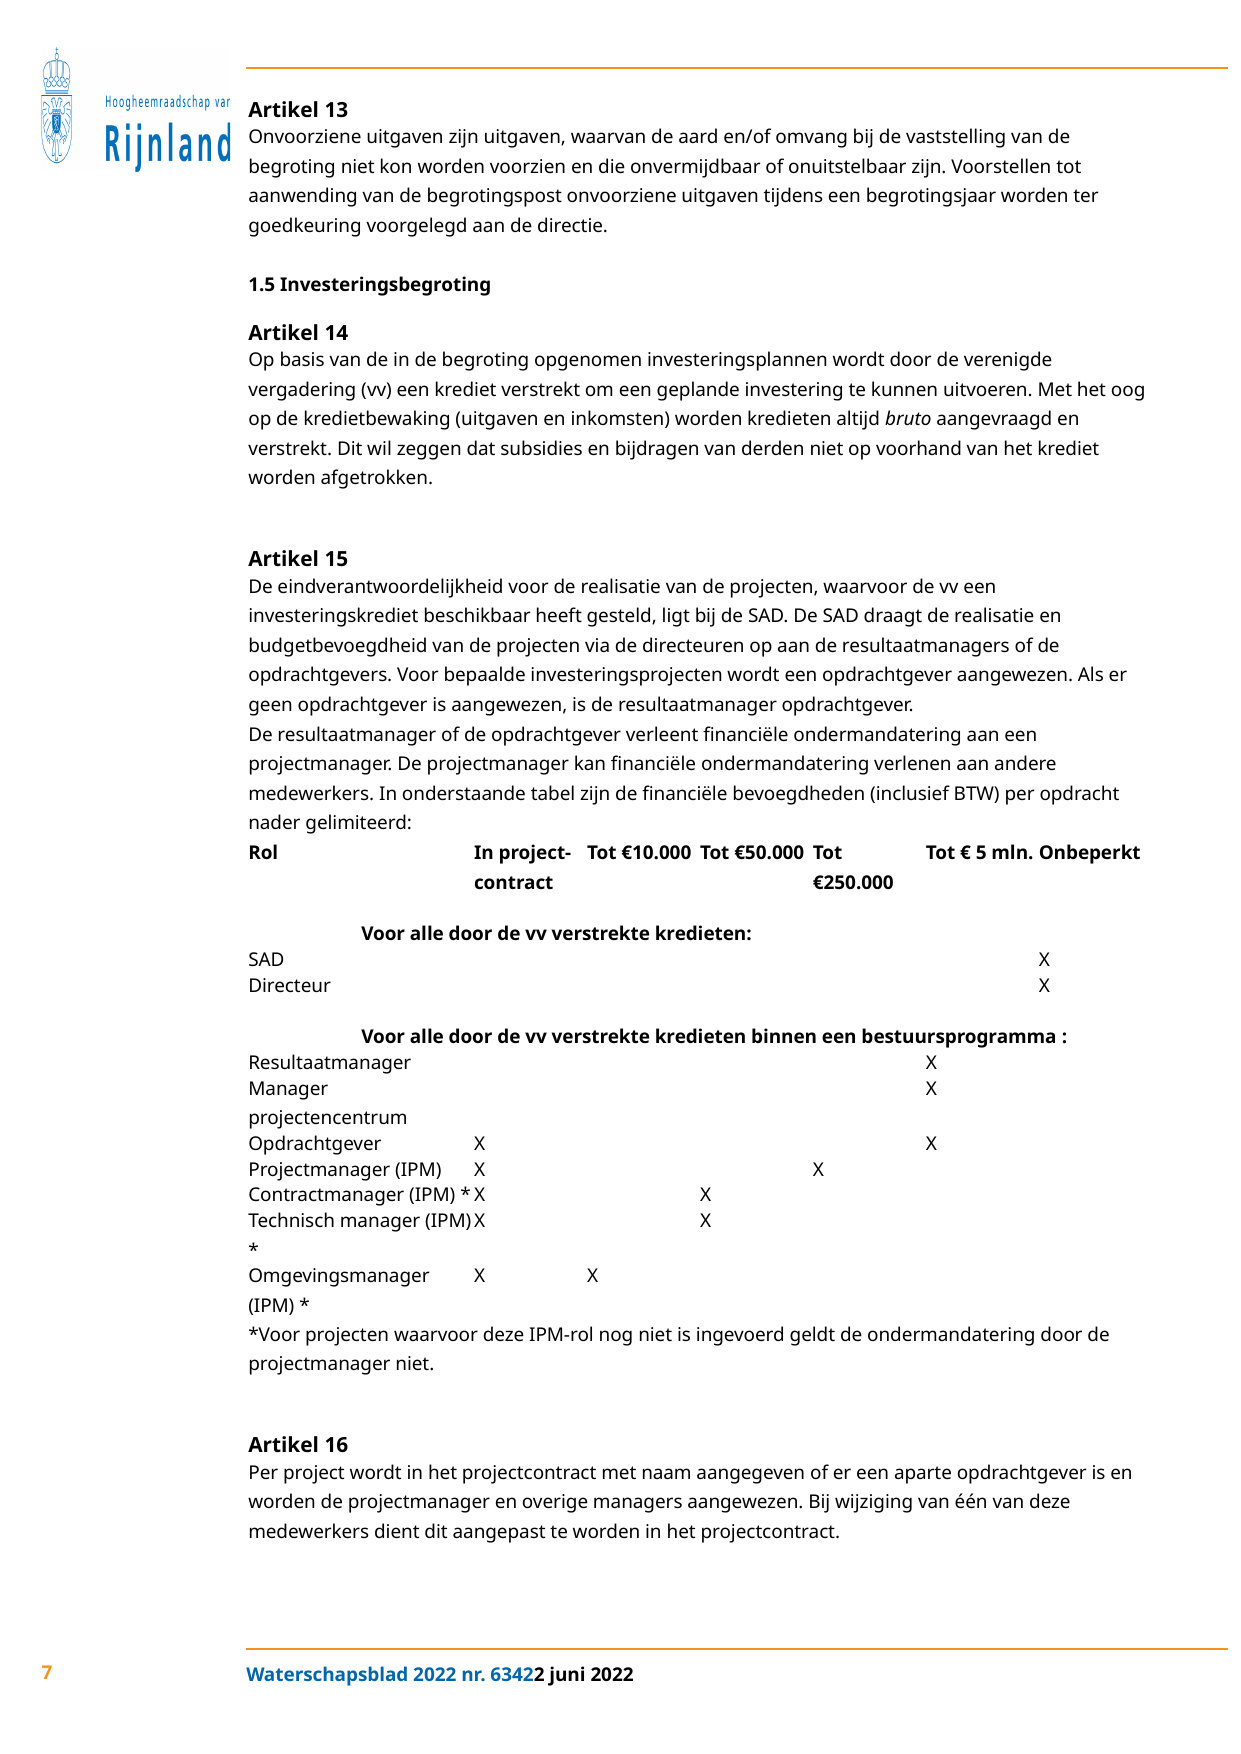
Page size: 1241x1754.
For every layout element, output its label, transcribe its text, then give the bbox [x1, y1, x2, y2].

table_cell [248, 998, 474, 1023]
table_cell [926, 998, 1038, 1023]
table_cell [700, 972, 813, 997]
text De resultaatmanager of de opdrachtgever verleent financiële ondermandatering aan een projectmanager. De projectmanager kan financiële ondermandatering verlenen aan andere medewerkers. In onderstaande tabel zijn de financiële bevoegdheden (inclusief BTW) per opdracht nader gelimiteerd: [248, 721, 1152, 835]
table_cell [587, 1130, 700, 1156]
table_header Tot €250.000 [813, 839, 926, 894]
text *Voor projecten waarvoor deze IPM-rol nog niet is ingevoerd geldt de ondermandatering door de projectmanager niet. [248, 1321, 1152, 1376]
table_cell [248, 920, 361, 946]
table_cell [813, 895, 926, 920]
table_cell [813, 998, 926, 1023]
table_cell Manager projectencentrum [248, 1075, 474, 1130]
table_cell [700, 895, 813, 920]
text Artikel 13 [248, 95, 1152, 123]
table_cell [1039, 998, 1152, 1023]
table_cell [700, 1130, 813, 1156]
table_cell [700, 1075, 813, 1130]
table_cell Contractmanager (IPM) * [248, 1181, 474, 1207]
table_cell [587, 1075, 700, 1130]
table_header Tot € 5 mln. [926, 839, 1038, 894]
table_cell [813, 972, 926, 997]
table_cell X [926, 1130, 1038, 1156]
table_cell X [700, 1207, 813, 1262]
table_cell [474, 998, 587, 1023]
table_cell [1039, 1263, 1152, 1318]
table_cell [587, 1049, 700, 1075]
table_cell [474, 1049, 587, 1075]
table_header Onbeperkt [1039, 839, 1152, 894]
table_header In project-contract [474, 839, 587, 894]
table_cell [700, 998, 813, 1023]
table_cell [248, 1023, 361, 1049]
table_cell [700, 1263, 813, 1318]
text Artikel 16 [248, 1431, 1152, 1459]
table_cell [926, 895, 1038, 920]
table_cell [587, 998, 700, 1023]
table_cell Technisch manager (IPM) * [248, 1207, 474, 1262]
table_cell [587, 895, 700, 920]
table_cell X [1039, 946, 1152, 972]
table_cell [587, 1207, 700, 1262]
table_cell Voor alle door de vv verstrekte kredieten: [361, 920, 1152, 946]
table_cell [587, 972, 700, 997]
table_cell [926, 1263, 1038, 1318]
table_cell SAD [248, 946, 474, 972]
text Onvoorziene uitgaven zijn uitgaven, waarvan de aard en/of omvang bij de vaststelling van de begroting niet kon worden voorzien en die onvermijdbaar of onuitstelbaar zijn. Voorstellen tot aanwending van de begrotingspost onvoorziene uitgaven tijdens een begrotingsjaar worden ter goedkeuring voorgelegd aan de directie. [248, 123, 1152, 238]
table_cell [813, 1181, 926, 1207]
table_cell [587, 946, 700, 972]
table_header Tot €50.000 [700, 839, 813, 894]
table_cell [1039, 1181, 1152, 1207]
table_cell [700, 946, 813, 972]
table_cell [587, 1181, 700, 1207]
table_header Rol [248, 839, 474, 894]
table_cell [474, 946, 587, 972]
table_cell Directeur [248, 972, 474, 997]
table_cell Resultaatmanager [248, 1049, 474, 1075]
table_cell Voor alle door de vv verstrekte kredieten binnen een bestuursprogramma : [361, 1023, 1152, 1049]
text Op basis van de in de begroting opgenomen investeringsplannen wordt door de verenigde vergadering (vv) een krediet verstrekt om een geplande investering te kunnen uitvoeren. Met het oog op de kredietbewaking (uitgaven en inkomsten) worden kredieten altijd bruto aangevraagd en verstrekt. Dit wil zeggen dat subsidies en bijdragen van derden niet op voorhand van het krediet worden afgetrokken. [248, 346, 1152, 490]
table_header Tot €10.000 [587, 839, 700, 894]
table_cell [813, 1130, 926, 1156]
table_cell X [813, 1156, 926, 1181]
table_cell [1039, 1207, 1152, 1262]
table_cell X [926, 1075, 1038, 1130]
table_cell [474, 972, 587, 997]
table_cell X [474, 1156, 587, 1181]
table_cell X [587, 1263, 700, 1318]
table_cell X [474, 1130, 587, 1156]
table_cell [813, 1263, 926, 1318]
table_cell [474, 1075, 587, 1130]
table_cell [700, 1156, 813, 1181]
table_cell X [474, 1181, 587, 1207]
table_cell [1039, 1156, 1152, 1181]
table_cell [1039, 1049, 1152, 1075]
text 1.5 Investeringsbegroting [248, 271, 1152, 297]
text Per project wordt in het projectcontract met naam aangegeven of er een aparte opdrachtgever is en worden de projectmanager en overige managers aangewezen. Bij wijziging van één van deze medewerkers dient dit aangepast te worden in het projectcontract. [248, 1459, 1152, 1544]
table_cell X [474, 1263, 587, 1318]
table_cell [587, 1156, 700, 1181]
table_cell [1039, 895, 1152, 920]
table_cell [813, 1075, 926, 1130]
table_cell Projectmanager (IPM) [248, 1156, 474, 1181]
table_cell [926, 946, 1038, 972]
table_cell Omgevingsmanager (IPM) * [248, 1263, 474, 1318]
table_cell [474, 895, 587, 920]
table_cell [926, 1181, 1038, 1207]
text Artikel 14 [248, 318, 1152, 346]
table_cell [926, 1207, 1038, 1262]
table_cell [926, 972, 1038, 997]
table_cell [700, 1049, 813, 1075]
table_cell X [700, 1181, 813, 1207]
table_cell X [1039, 972, 1152, 997]
text De eindverantwoordelijkheid voor de realisatie van de projecten, waarvoor de vv een investeringskrediet beschikbaar heeft gesteld, ligt bij de SAD. De SAD draagt de realisatie en budgetbevoegdheid van de projecten via de directeuren op aan de resultaatmanagers of de opdrachtgevers. Voor bepaalde investeringsprojecten wordt een opdrachtgever aangewezen. Als er geen opdrachtgever is aangewezen, is de resultaatmanager opdrachtgever. [248, 573, 1152, 717]
table_cell Opdrachtgever [248, 1130, 474, 1156]
picture [41, 47, 231, 172]
table_cell [926, 1156, 1038, 1181]
table_cell [813, 1049, 926, 1075]
table_cell [1039, 1075, 1152, 1130]
table_cell [1039, 1130, 1152, 1156]
table_cell [248, 895, 474, 920]
table_cell X [926, 1049, 1038, 1075]
table_cell [813, 1207, 926, 1262]
table_cell [813, 946, 926, 972]
table_cell X [474, 1207, 587, 1262]
text Artikel 15 [248, 544, 1152, 573]
